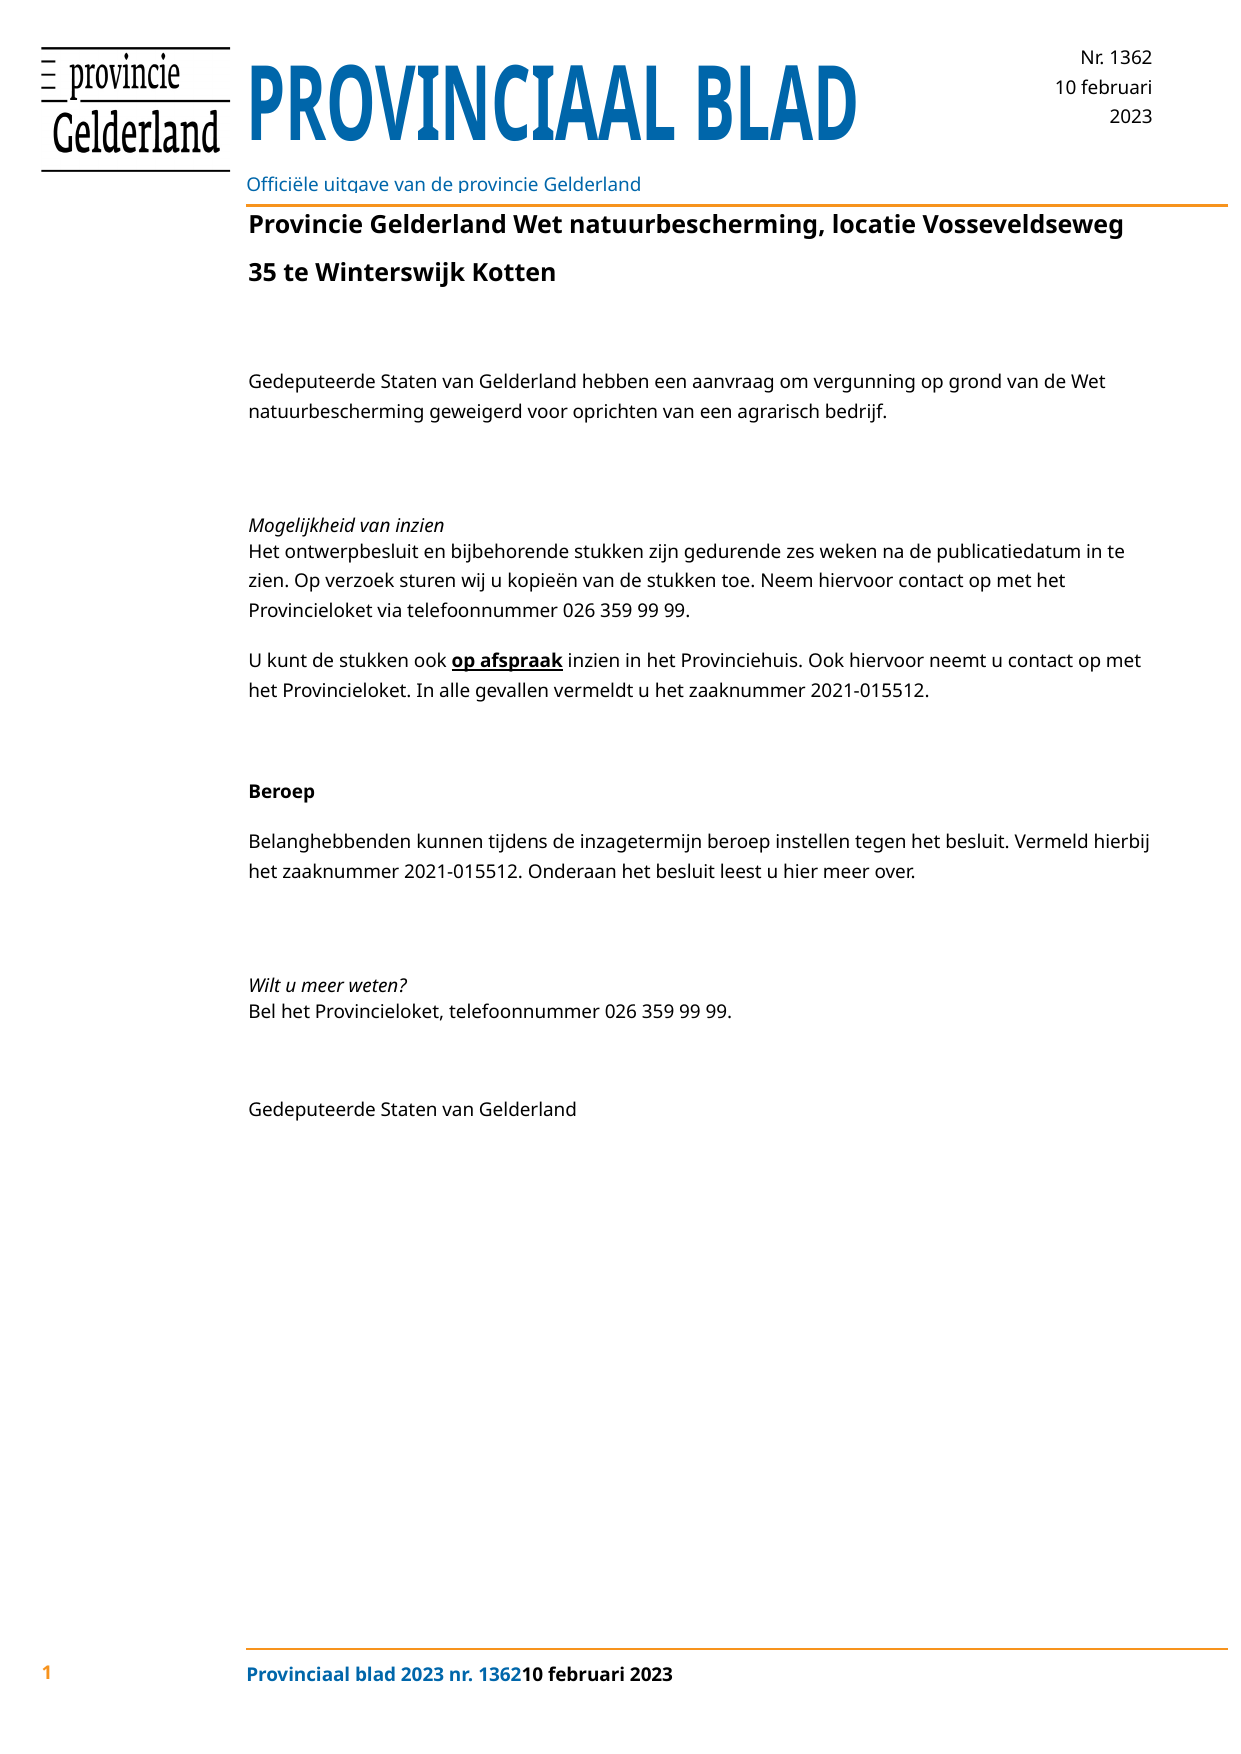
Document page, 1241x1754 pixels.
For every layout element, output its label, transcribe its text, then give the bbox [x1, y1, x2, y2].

text U kunt de stukken ook op afspraak inzien in het Provinciehuis. Ook hiervoor neemt u contact op met het Provincieloket. In alle gevallen vermeldt u het zaaknummer 2021-015512. [248, 648, 1152, 703]
text Gedeputeerde Staten van Gelderland hebben een aanvraag om vergunning op grond van de Wet natuurbescherming geweigerd voor oprichten van een agrarisch bedrijf. [248, 368, 1152, 424]
text Bel het Provincieloket, telefoonnummer 026 359 99 99. [248, 998, 1152, 1024]
text Belanghebbenden kunnen tijdens de inzagetermijn beroep instellen tegen het besluit. Vermeld hierbij het zaaknummer 2021-015512. Onderaan het besluit leest u hier meer over. [248, 828, 1152, 884]
text Provincie Gelderland Wet natuurbescherming, locatie Vosseveldseweg 35 te Winterswijk Kotten [248, 207, 1152, 288]
text Mogelijkheid van inzien [248, 512, 1152, 538]
text Het ontwerpbesluit en bijbehorende stukken zijn gedurende zes weken na de publicatiedatum in te zien. Op verzoek sturen wij u kopieën van de stukken toe. Neem hiervoor contact op met het Provincieloket via telefoonnummer 026 359 99 99. [248, 538, 1152, 623]
text Gedeputeerde Staten van Gelderland [248, 1096, 1152, 1122]
text Wilt u meer weten? [248, 972, 1152, 998]
text Beroep [248, 778, 1152, 804]
picture [41, 47, 231, 172]
